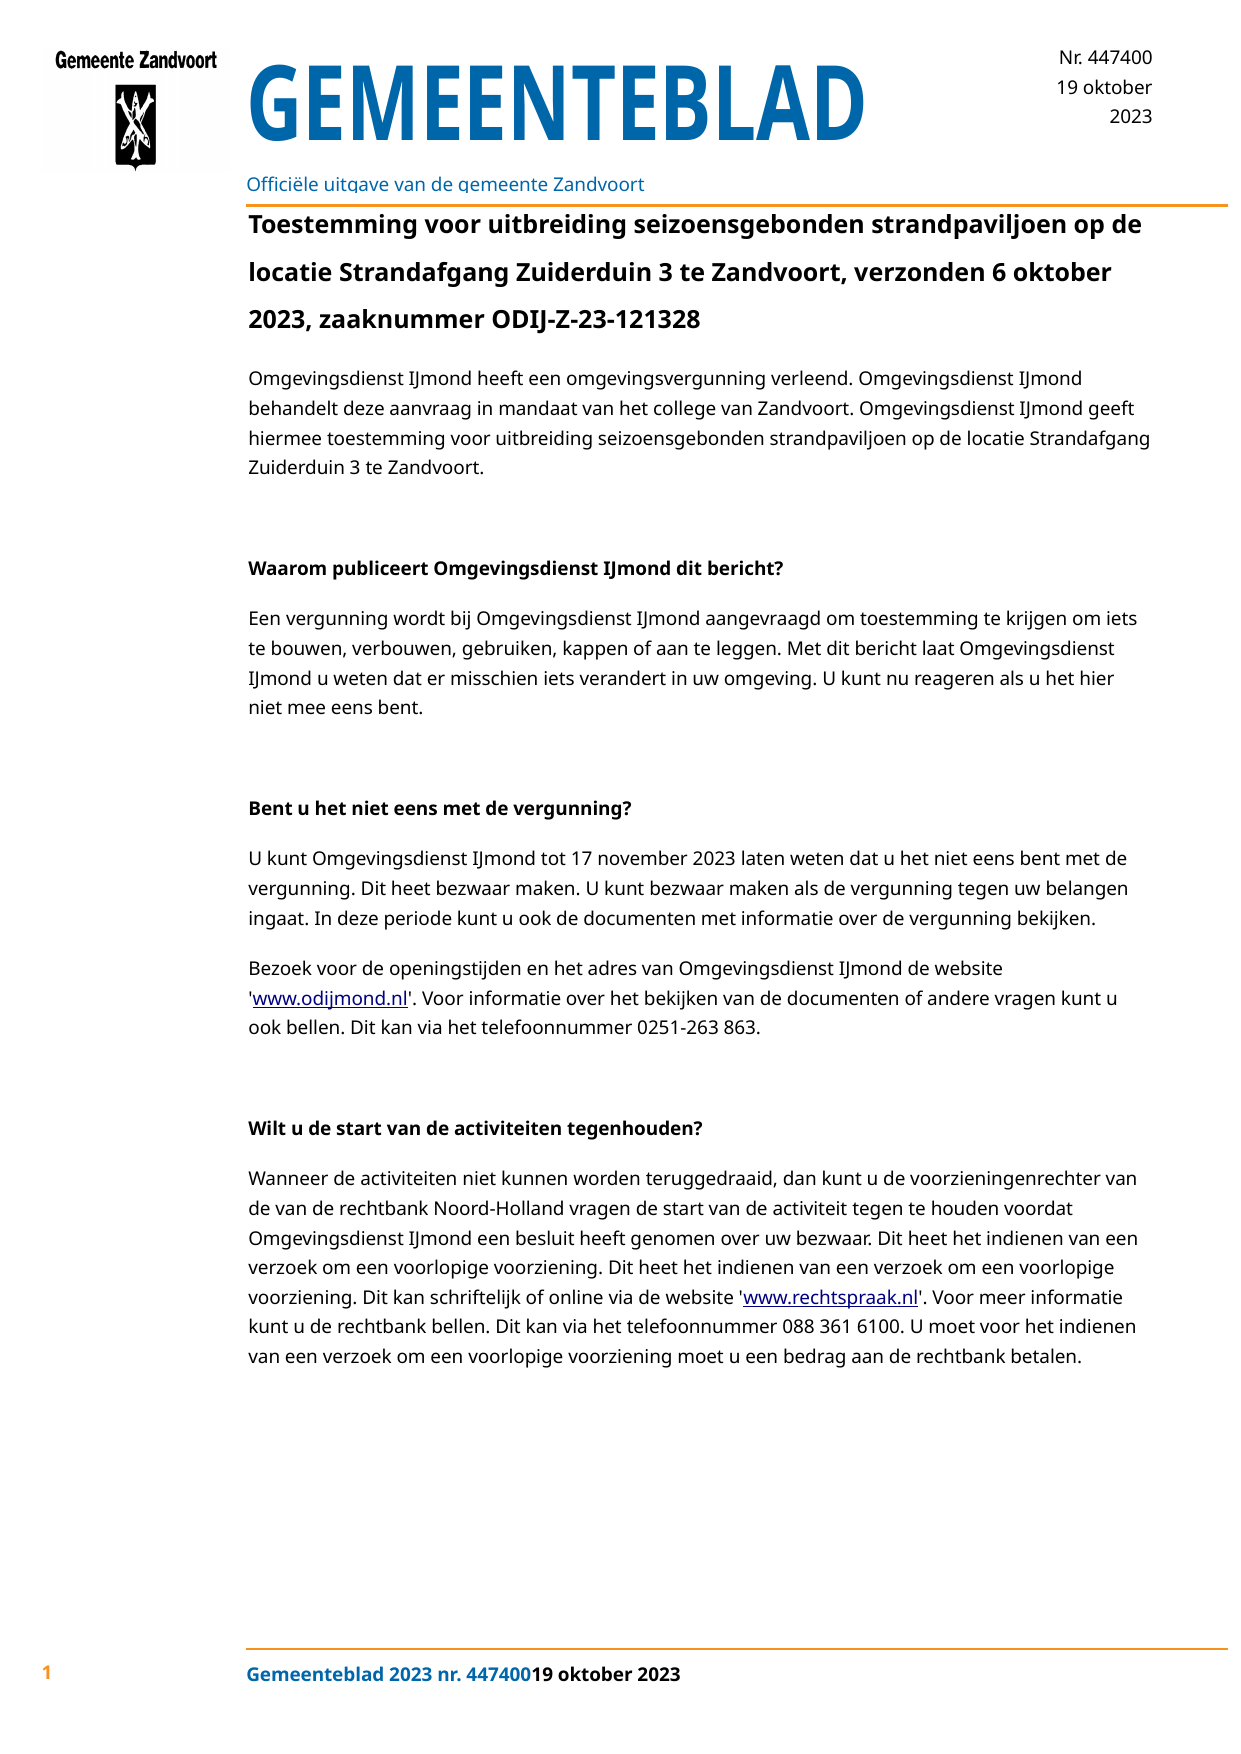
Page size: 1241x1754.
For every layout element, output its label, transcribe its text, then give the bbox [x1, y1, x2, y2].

text Wanneer de activiteiten niet kunnen worden teruggedraaid, dan kunt u de voorzieningenrechter van de van de rechtbank Noord-Holland vragen de start van de activiteit tegen te houden voordat Omgevingsdienst IJmond een besluit heeft genomen over uw bezwaar. Dit heet het indienen van een verzoek om een voorlopige voorziening. Dit heet het indienen van een verzoek om een voorlopige voorziening. Dit kan schriftelijk of online via de website 'www.rechtspraak.nl'. Voor meer informatie kunt u de rechtbank bellen. Dit kan via het telefoonnummer 088 361 6100. U moet voor het indienen van een verzoek om een voorlopige voorziening moet u een bedrag aan de rechtbank betalen. [248, 1166, 1152, 1369]
text Bezoek voor de openingstijden en het adres van Omgevingsdienst IJmond de website 'www.odijmond.nl'. Voor informatie over het bekijken van de documenten of andere vragen kunt u ook bellen. Dit kan via het telefoonnummer 0251-263 863. [248, 955, 1152, 1040]
picture [41, 47, 231, 172]
text Wilt u de start van de activiteiten tegenhouden? [248, 1115, 1152, 1141]
text Toestemming voor uitbreiding seizoensgebonden strandpaviljoen op de locatie Strandafgang Zuiderduin 3 te Zandvoort, verzonden 6 oktober 2023, zaaknummer ODIJ-Z-23-121328 [248, 207, 1152, 336]
text Een vergunning wordt bij Omgevingsdienst IJmond aangevraagd om toestemming te krijgen om iets te bouwen, verbouwen, gebruiken, kappen of aan te leggen. Met dit bericht laat Omgevingsdienst IJmond u weten dat er misschien iets verandert in uw omgeving. U kunt nu reageren als u het hier niet mee eens bent. [248, 606, 1152, 720]
text Bent u het niet eens met de vergunning? [248, 795, 1152, 821]
text U kunt Omgevingsdienst IJmond tot 17 november 2023 laten weten dat u het niet eens bent met de vergunning. Dit heet bezwaar maken. U kunt bezwaar maken als de vergunning tegen uw belangen ingaat. In deze periode kunt u ook de documenten met informatie over de vergunning bekijken. [248, 846, 1152, 930]
text Waarom publiceert Omgevingsdienst IJmond dit bericht? [248, 555, 1152, 581]
text Omgevingsdienst IJmond heeft een omgevingsvergunning verleend. Omgevingsdienst IJmond behandelt deze aanvraag in mandaat van het college van Zandvoort. Omgevingsdienst IJmond geeft hiermee toestemming voor uitbreiding seizoensgebonden strandpaviljoen op de locatie Strandafgang Zuiderduin 3 te Zandvoort. [248, 366, 1152, 480]
